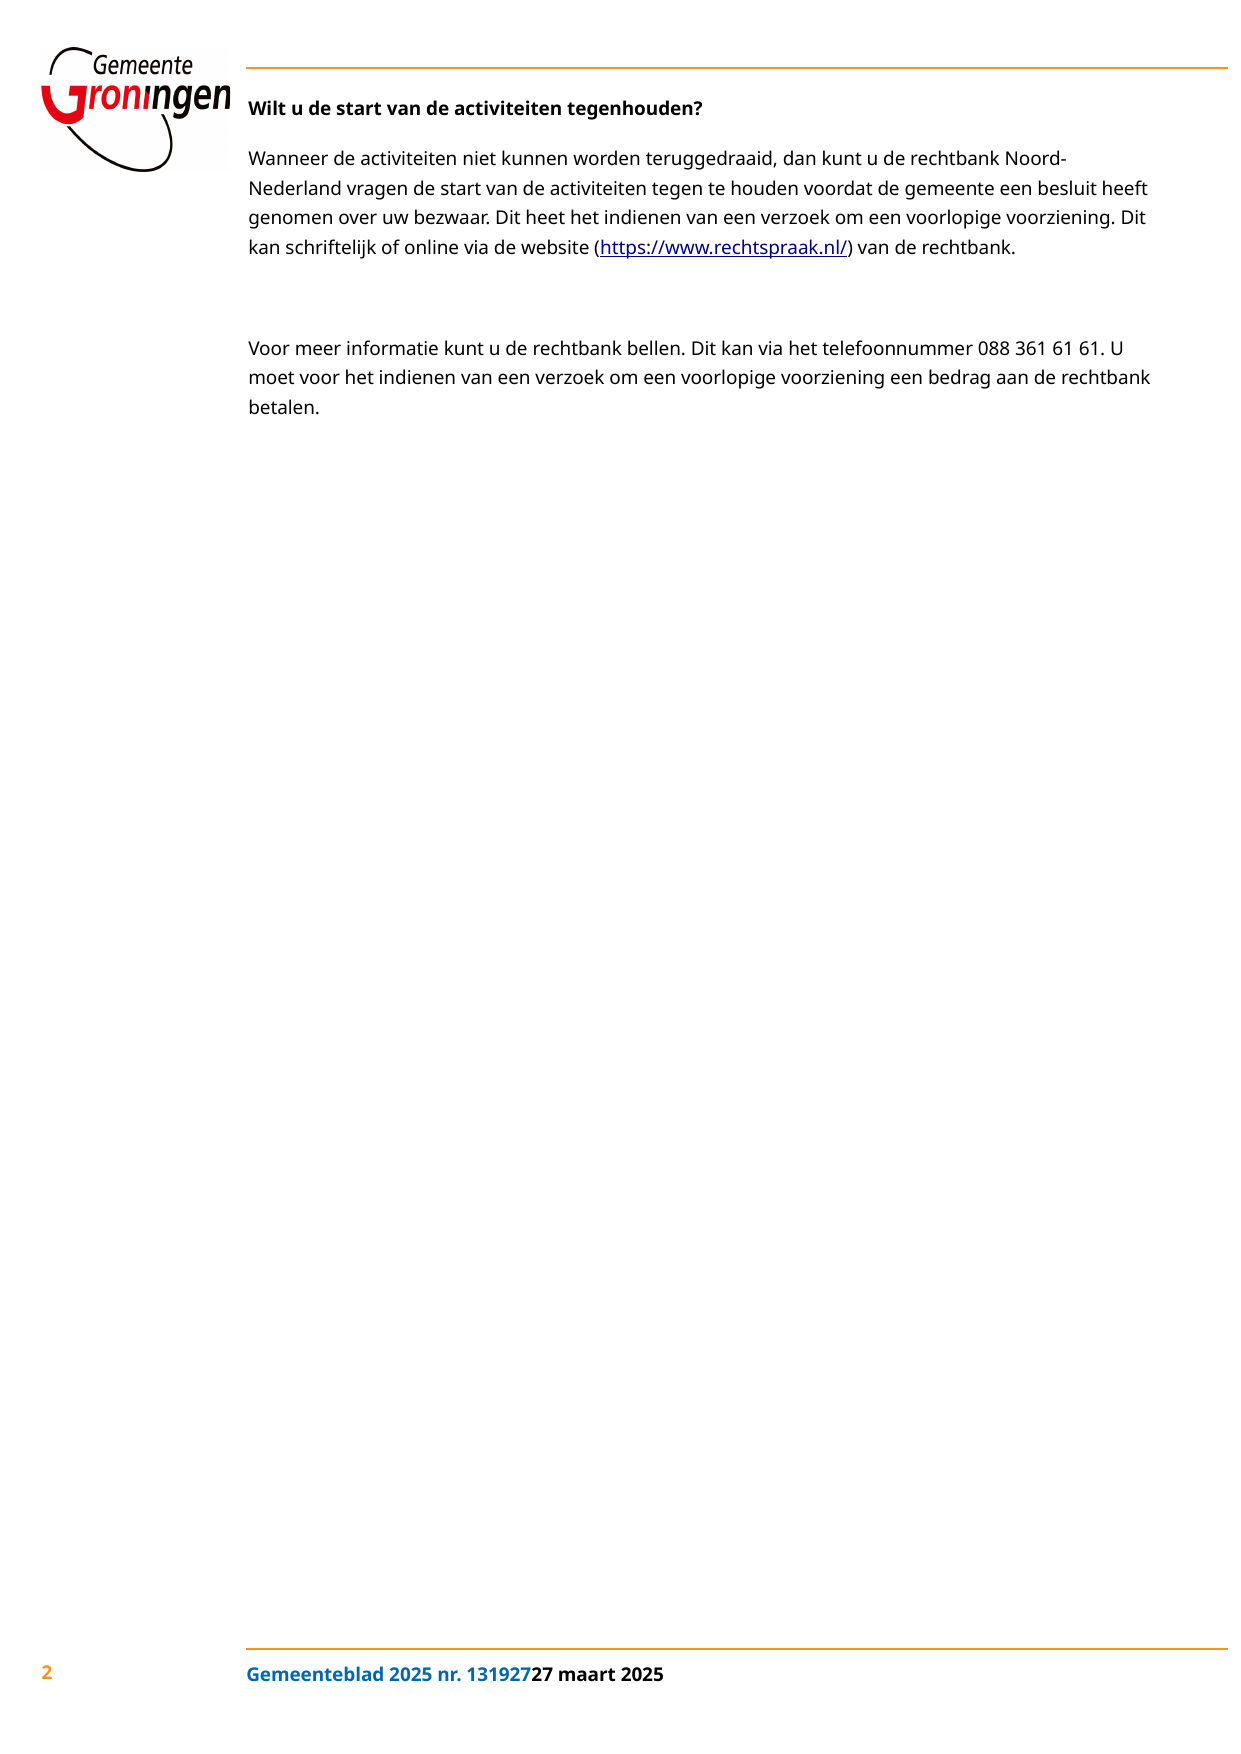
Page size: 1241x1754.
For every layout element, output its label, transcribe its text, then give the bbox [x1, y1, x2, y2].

text Voor meer informatie kunt u de rechtbank bellen. Dit kan via het telefoonnummer 088 361 61 61. U moet voor het indienen van een verzoek om een voorlopige voorziening een bedrag aan de rechtbank betalen. [248, 335, 1152, 420]
text Wilt u de start van de activiteiten tegenhouden? [248, 95, 1152, 121]
picture [41, 47, 231, 172]
text Wanneer de activiteiten niet kunnen worden teruggedraaid, dan kunt u de rechtbank Noord-Nederland vragen de start van de activiteiten tegen te houden voordat de gemeente een besluit heeft genomen over uw bezwaar. Dit heet het indienen van een verzoek om een voorlopige voorziening. Dit kan schriftelijk of online via de website (https://www.rechtspraak.nl/) van de rechtbank. [248, 145, 1152, 260]
